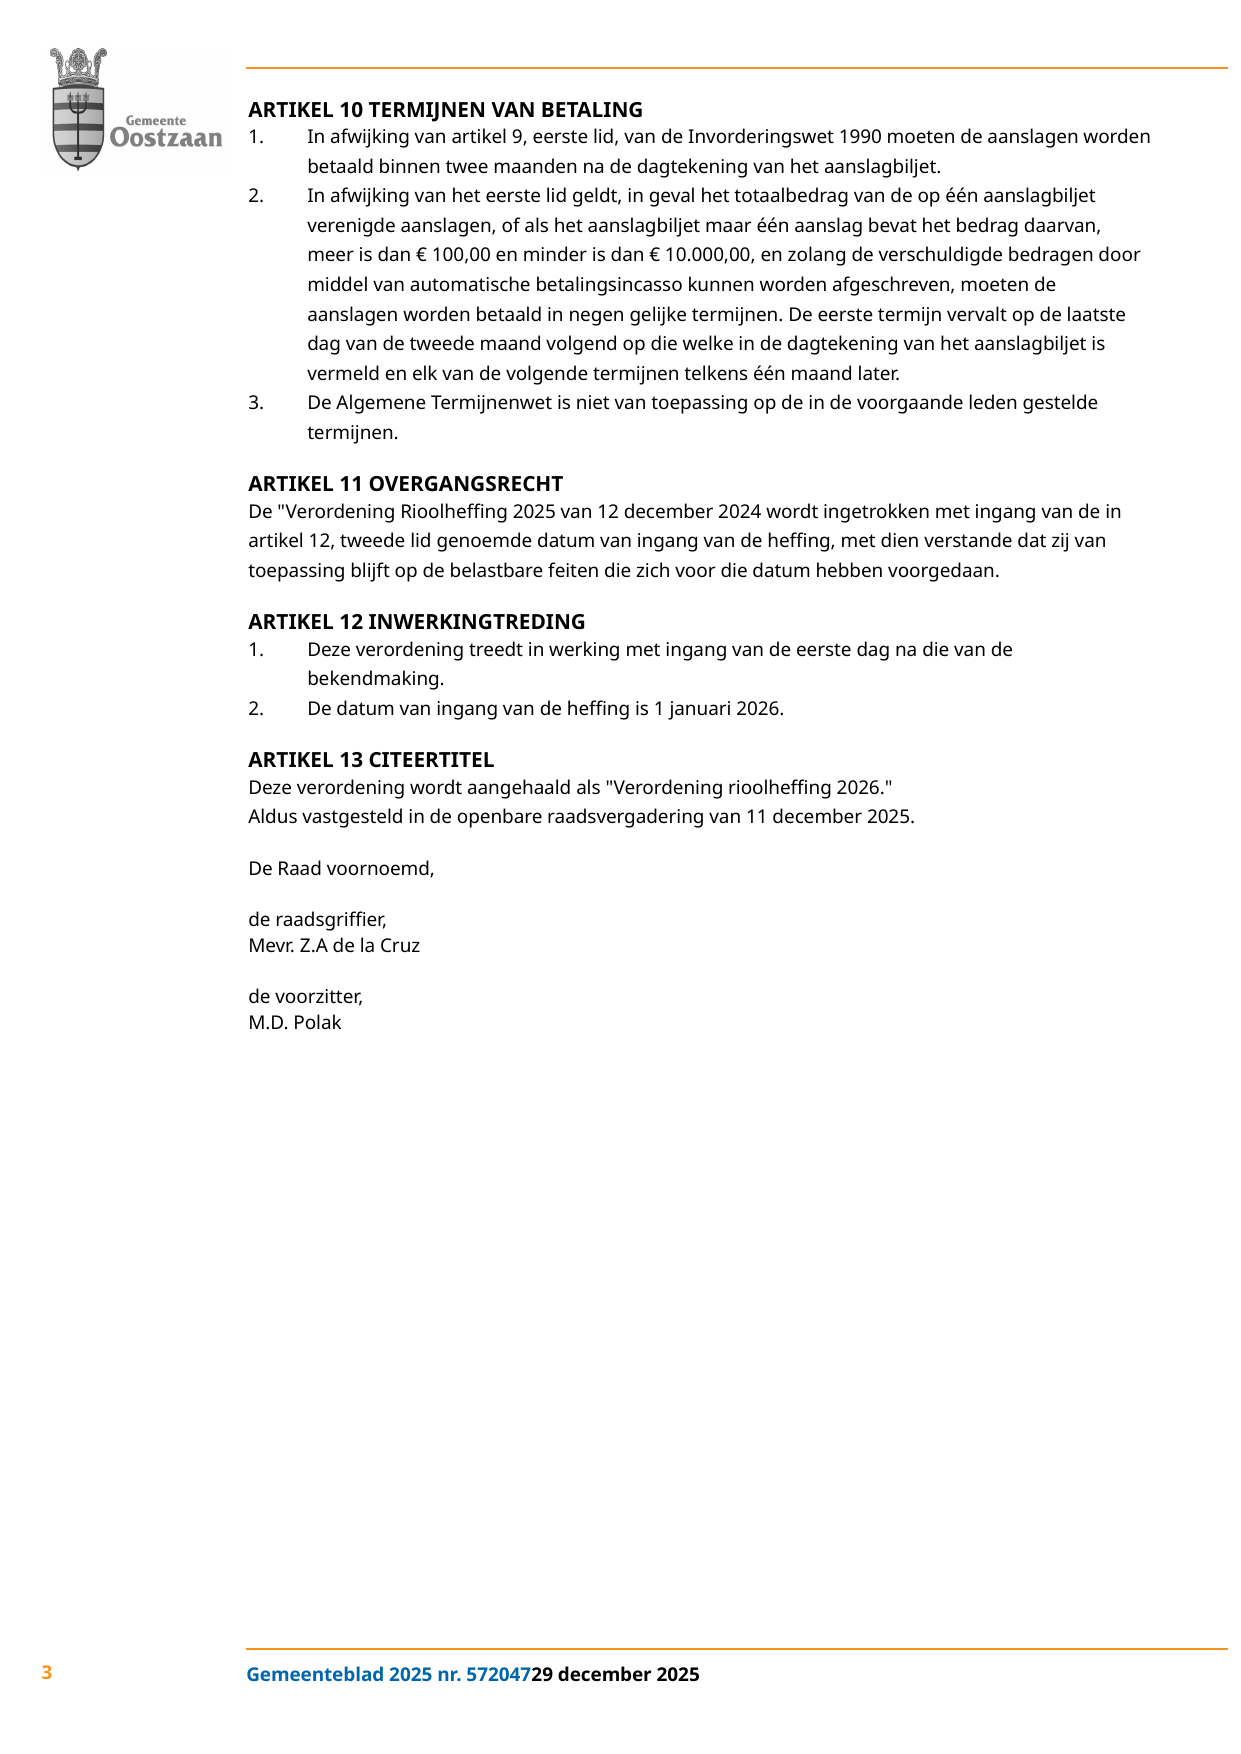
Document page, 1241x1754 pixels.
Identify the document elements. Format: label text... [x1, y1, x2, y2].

text de voorzitter, [248, 984, 1152, 1009]
text ARTIKEL 11 OVERGANGSRECHT [248, 469, 1152, 498]
text Aldus vastgesteld in de openbare raadsvergadering van 11 december 2025. [248, 803, 1152, 829]
list Deze verordening treedt in werking met ingang van de eerste dag na die van de bekendmaking. [248, 636, 1152, 691]
text de raadsgriffier, [248, 906, 1152, 932]
text ARTIKEL 13 CITEERTITEL [248, 746, 1152, 774]
text De Raad voornoemd, [248, 855, 1152, 881]
text De "Verordening Rioolheffing 2025 van 12 december 2024 wordt ingetrokken met ingang van de in artikel 12, tweede lid genoemde datum van ingang van de heffing, met dien verstande dat zij van toepassing blijft op de belastbare feiten die zich voor die datum hebben voorgedaan. [248, 498, 1152, 583]
text ARTIKEL 12 INWERKINGTREDING [248, 607, 1152, 636]
list In afwijking van het eerste lid geldt, in geval het totaalbedrag van de op één aanslagbiljet verenigde aanslagen, of als het aanslagbiljet maar één aanslag bevat het bedrag daarvan, meer is dan € 100,00 en minder is dan € 10.000,00, en zolang de verschuldigde bedragen door middel van automatische betalingsincasso kunnen worden afgeschreven, moeten de aanslagen worden betaald in negen gelijke termijnen. De eerste termijn vervalt op de laatste dag van de tweede maand volgend op die welke in de dagtekening van het aanslagbiljet is vermeld en elk van de volgende termijnen telkens één maand later. [248, 182, 1152, 386]
text M.D. Polak [248, 1009, 1152, 1035]
text ARTIKEL 10 TERMIJNEN VAN BETALING [248, 95, 1152, 123]
list In afwijking van artikel 9, eerste lid, van de Invorderingswet 1990 moeten de aanslagen worden betaald binnen twee maanden na de dagtekening van het aanslagbiljet. [248, 123, 1152, 178]
list De datum van ingang van de heffing is 1 januari 2026. [248, 695, 1152, 721]
list De Algemene Termijnenwet is niet van toepassing op de in de voorgaande leden gestelde termijnen. [248, 389, 1152, 445]
picture [41, 47, 231, 172]
text Mevr. Z.A de la Cruz [248, 932, 1152, 958]
text Deze verordening wordt aangehaald als "Verordening rioolheffing 2026." [248, 774, 1152, 800]
